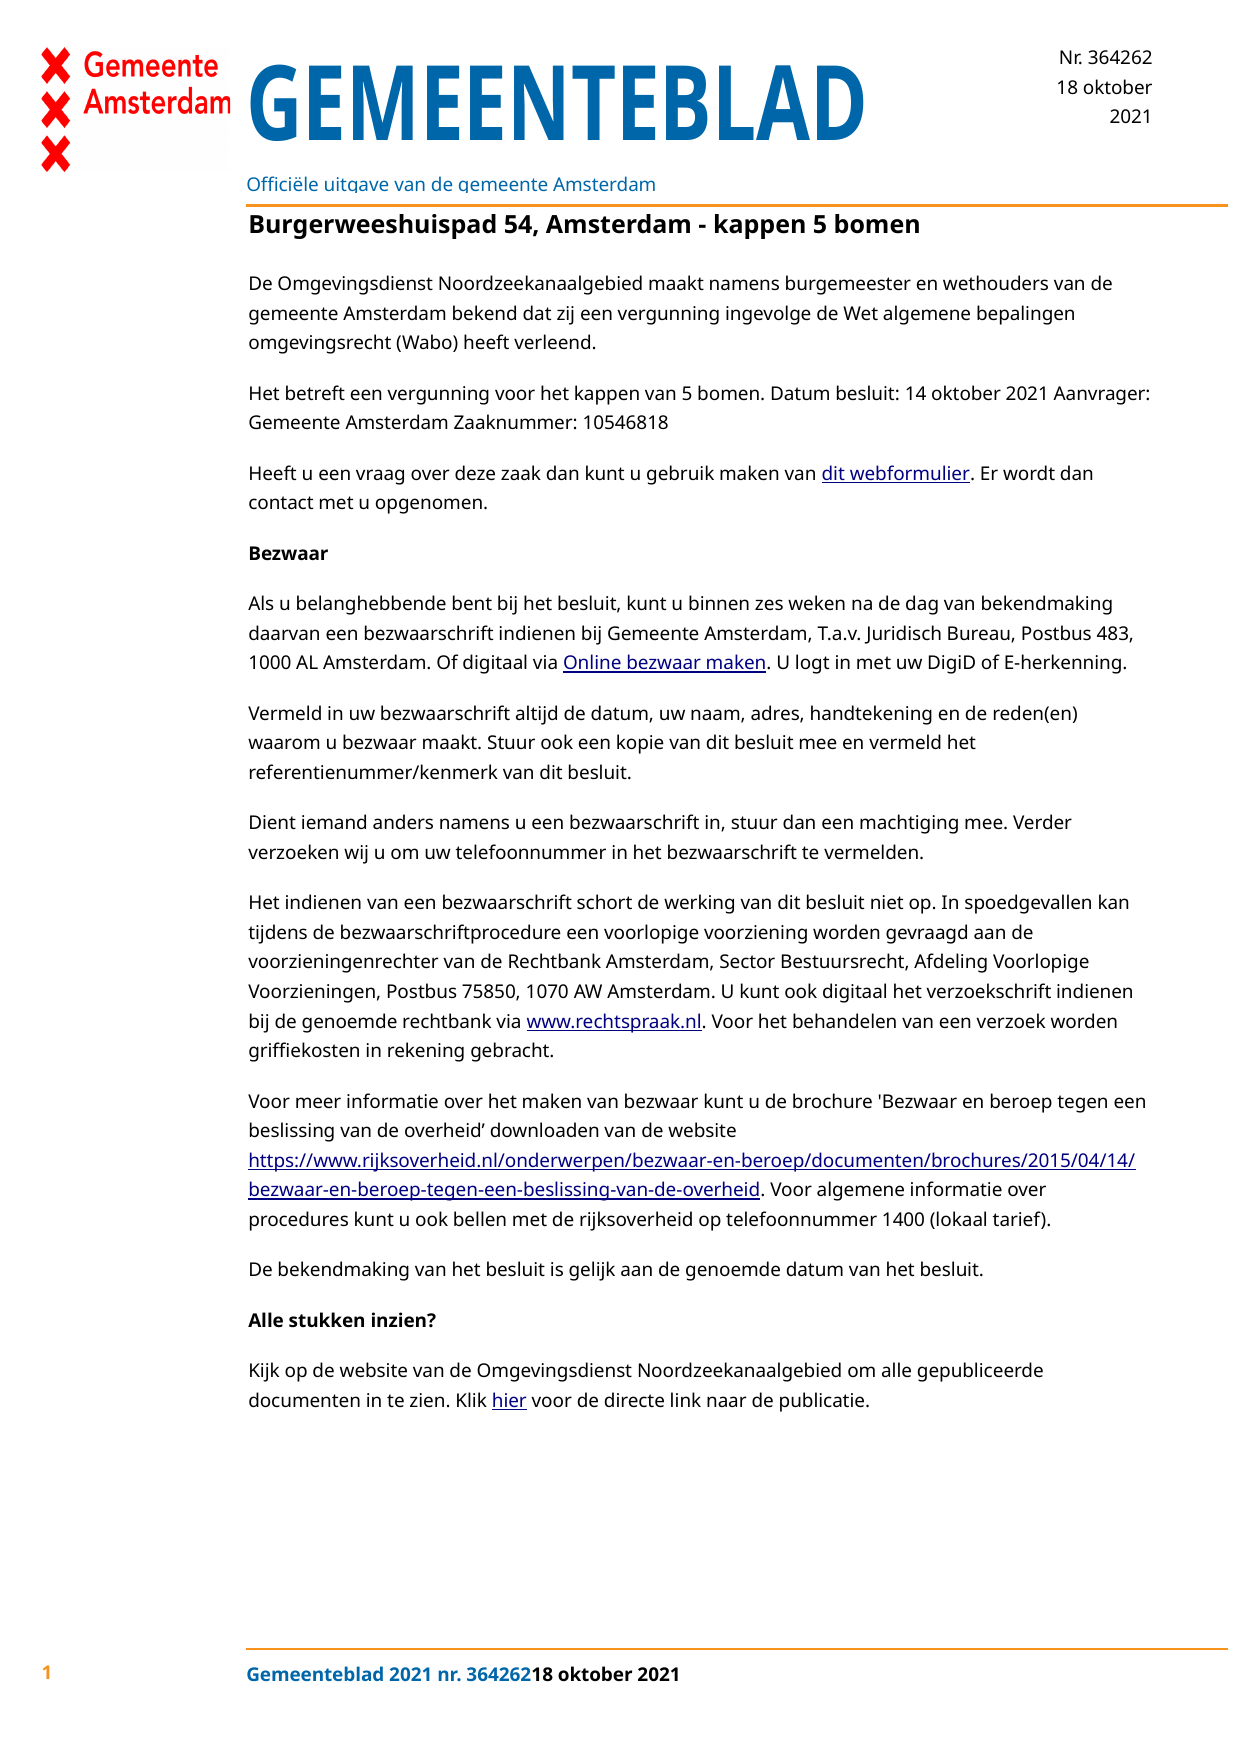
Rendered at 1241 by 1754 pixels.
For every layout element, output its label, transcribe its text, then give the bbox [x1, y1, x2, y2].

text Het betreft een vergunning voor het kappen van 5 bomen. Datum besluit: 14 oktober 2021 Aanvrager: Gemeente Amsterdam Zaaknummer: 10546818 [248, 380, 1152, 435]
text Voor meer informatie over het maken van bezwaar kunt u de brochure 'Bezwaar en beroep tegen een beslissing van de overheid’ downloaden van de website https://www.rijksoverheid.nl/onderwerpen/bezwaar-en-beroep/documenten/brochures/2015/04/14/bezwaar-en-beroep-tegen-een-beslissing-van-de-overheid. Voor algemene informatie over procedures kunt u ook bellen met de rijksoverheid op telefoonnummer 1400 (lokaal tarief). [248, 1088, 1152, 1232]
text Als u belanghebbende bent bij het besluit, kunt u binnen zes weken na de dag van bekendmaking daarvan een bezwaarschrift indienen bij Gemeente Amsterdam, T.a.v. Juridisch Bureau, Postbus 483, 1000 AL Amsterdam. Of digitaal via Online bezwaar maken. U logt in met uw DigiD of E-herkenning. [248, 590, 1152, 675]
picture [41, 47, 231, 172]
text De Omgevingsdienst Noordzeekanaalgebied maakt namens burgemeester en wethouders van de gemeente Amsterdam bekend dat zij een vergunning ingevolge de Wet algemene bepalingen omgevingsrecht (Wabo) heeft verleend. [248, 270, 1152, 355]
text Alle stukken inzien? [248, 1307, 1152, 1333]
text Kijk op de website van de Omgevingsdienst Noordzeekanaalgebied om alle gepubliceerde documenten in te zien. Klik hier voor de directe link naar de publicatie. [248, 1357, 1152, 1413]
text De bekendmaking van het besluit is gelijk aan de genoemde datum van het besluit. [248, 1257, 1152, 1282]
text Dient iemand anders namens u een bezwaarschrift in, stuur dan een machtiging mee. Verder verzoeken wij u om uw telefoonnummer in het bezwaarschrift te vermelden. [248, 809, 1152, 865]
text Het indienen van een bezwaarschrift schort de werking van dit besluit niet op. In spoedgevallen kan tijdens de bezwaarschriftprocedure een voorlopige voorziening worden gevraagd aan de voorzieningenrechter van de Rechtbank Amsterdam, Sector Bestuursrecht, Afdeling Voorlopige Voorzieningen, Postbus 75850, 1070 AW Amsterdam. U kunt ook digitaal het verzoekschrift indienen bij de genoemde rechtbank via www.rechtspraak.nl. Voor het behandelen van een verzoek worden griffiekosten in rekening gebracht. [248, 889, 1152, 1063]
text Bezwaar [248, 540, 1152, 566]
text Burgerweeshuispad 54, Amsterdam - kappen 5 bomen [248, 207, 1152, 241]
text Vermeld in uw bezwaarschrift altijd de datum, uw naam, adres, handtekening en de reden(en) waarom u bezwaar maakt. Stuur ook een kopie van dit besluit mee en vermeld het referentienummer/kenmerk van dit besluit. [248, 700, 1152, 785]
text Heeft u een vraag over deze zaak dan kunt u gebruik maken van dit webformulier. Er wordt dan contact met u opgenomen. [248, 460, 1152, 515]
